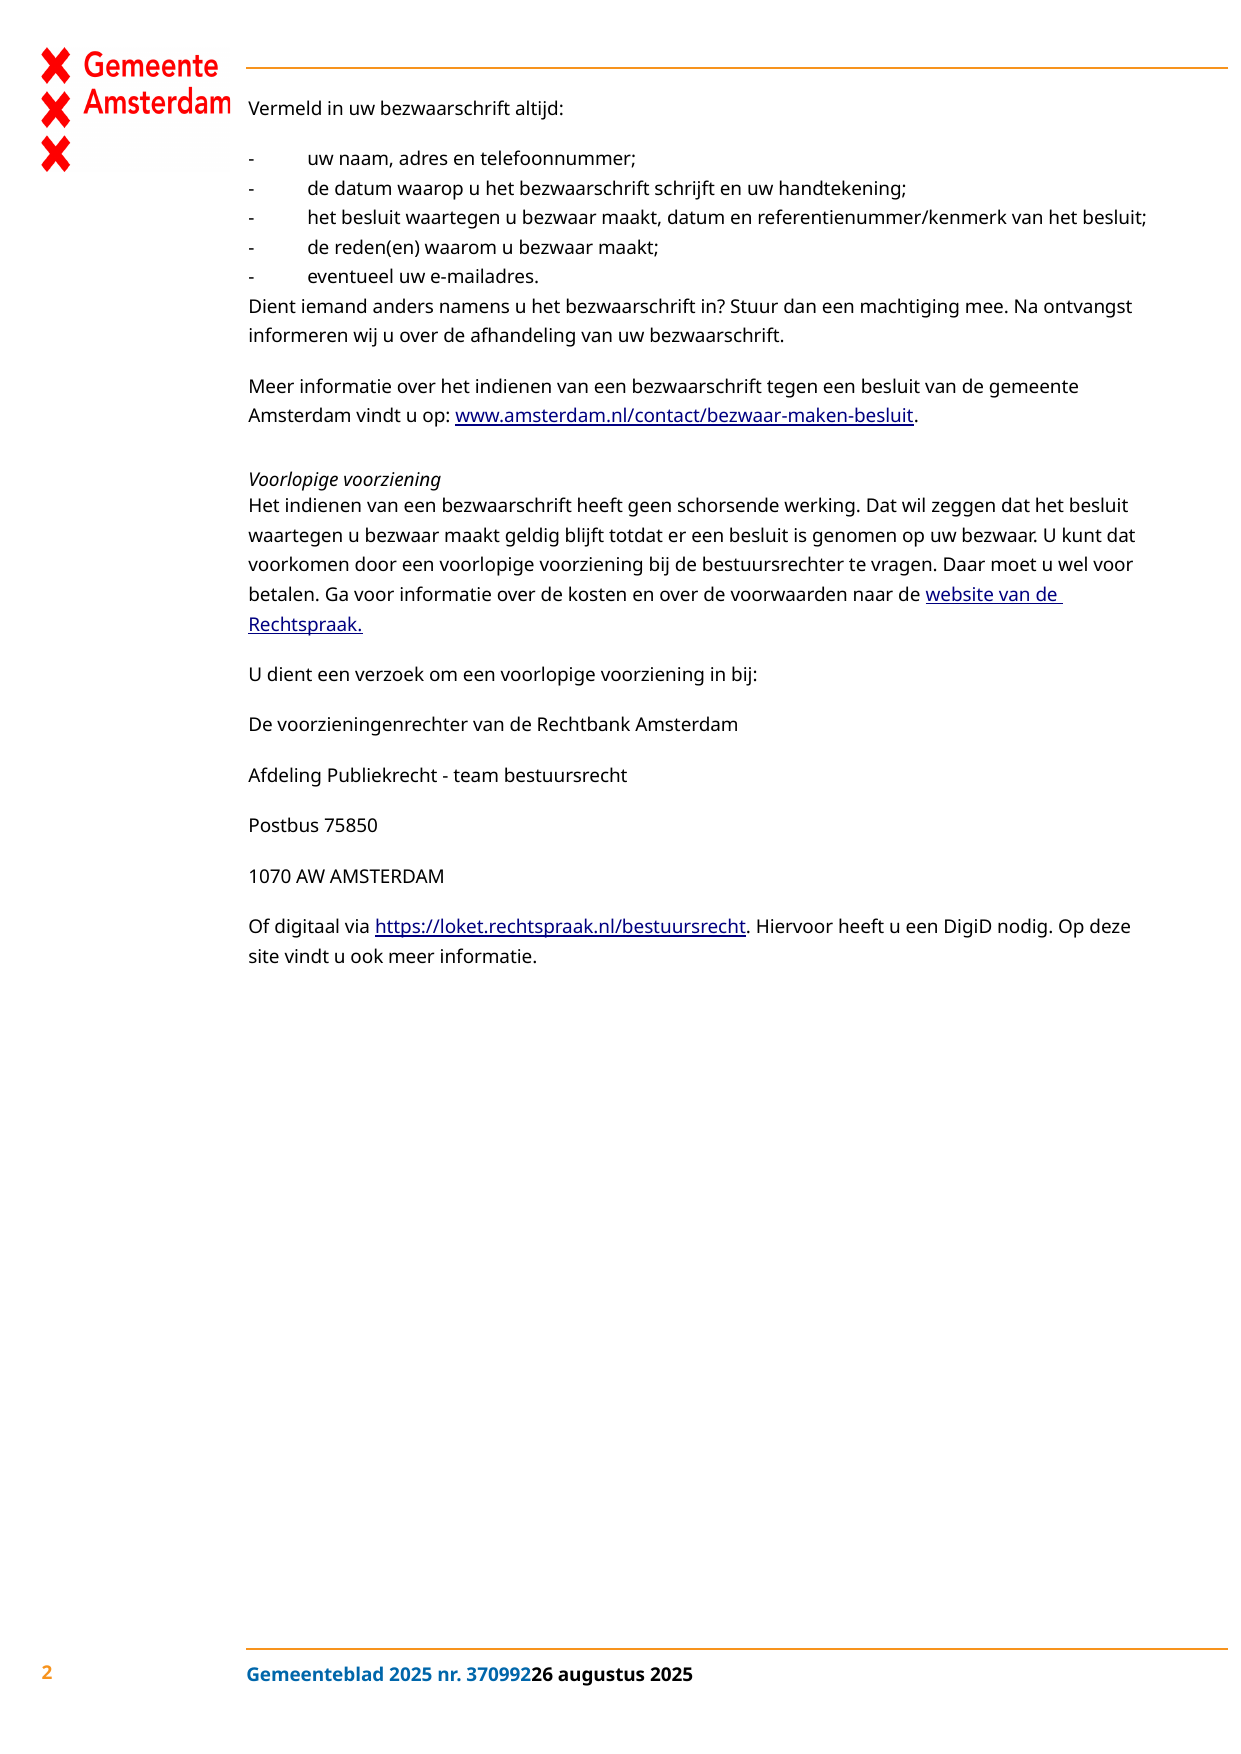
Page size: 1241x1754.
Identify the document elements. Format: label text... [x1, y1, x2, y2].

text Meer informatie over het indienen van een bezwaarschrift tegen een besluit van de gemeente Amsterdam vindt u op: www.amsterdam.nl/contact/bezwaar-maken-besluit. [248, 373, 1152, 428]
text De voorzieningenrechter van de Rechtbank Amsterdam [248, 712, 1152, 737]
list eventueel uw e-mailadres. [248, 263, 1152, 289]
text Het indienen van een bezwaarschrift heeft geen schorsende werking. Dat wil zeggen dat het besluit waartegen u bezwaar maakt geldig blijft totdat er een besluit is genomen op uw bezwaar. U kunt dat voorkomen door een voorlopige voorziening bij de bestuursrechter te vragen. Daar moet u wel voor betalen. Ga voor informatie over de kosten en over de voorwaarden naar de website van de Rechtspraak. [248, 492, 1152, 636]
text Of digitaal via https://loket.rechtspraak.nl/bestuursrecht. Hiervoor heeft u een DigiD nodig. Op deze site vindt u ook meer informatie. [248, 913, 1152, 968]
text Postbus 75850 [248, 812, 1152, 838]
text 1070 AW AMSTERDAM [248, 863, 1152, 888]
text Voorlopige voorziening [248, 467, 1152, 492]
text Afdeling Publiekrecht - team bestuursrecht [248, 762, 1152, 788]
text U dient een verzoek om een voorlopige voorziening in bij: [248, 661, 1152, 687]
list de reden(en) waarom u bezwaar maakt; [248, 234, 1152, 260]
list de datum waarop u het bezwaarschrift schrijft en uw handtekening; [248, 175, 1152, 201]
list uw naam, adres en telefoonnummer; [248, 145, 1152, 171]
text Vermeld in uw bezwaarschrift altijd: [248, 95, 1152, 121]
list het besluit waartegen u bezwaar maakt, datum en referentienummer/kenmerk van het besluit; [248, 204, 1152, 230]
text Dient iemand anders namens u het bezwaarschrift in? Stuur dan een machtiging mee. Na ontvangst informeren wij u over de afhandeling van uw bezwaarschrift. [248, 293, 1152, 348]
picture [41, 47, 231, 172]
